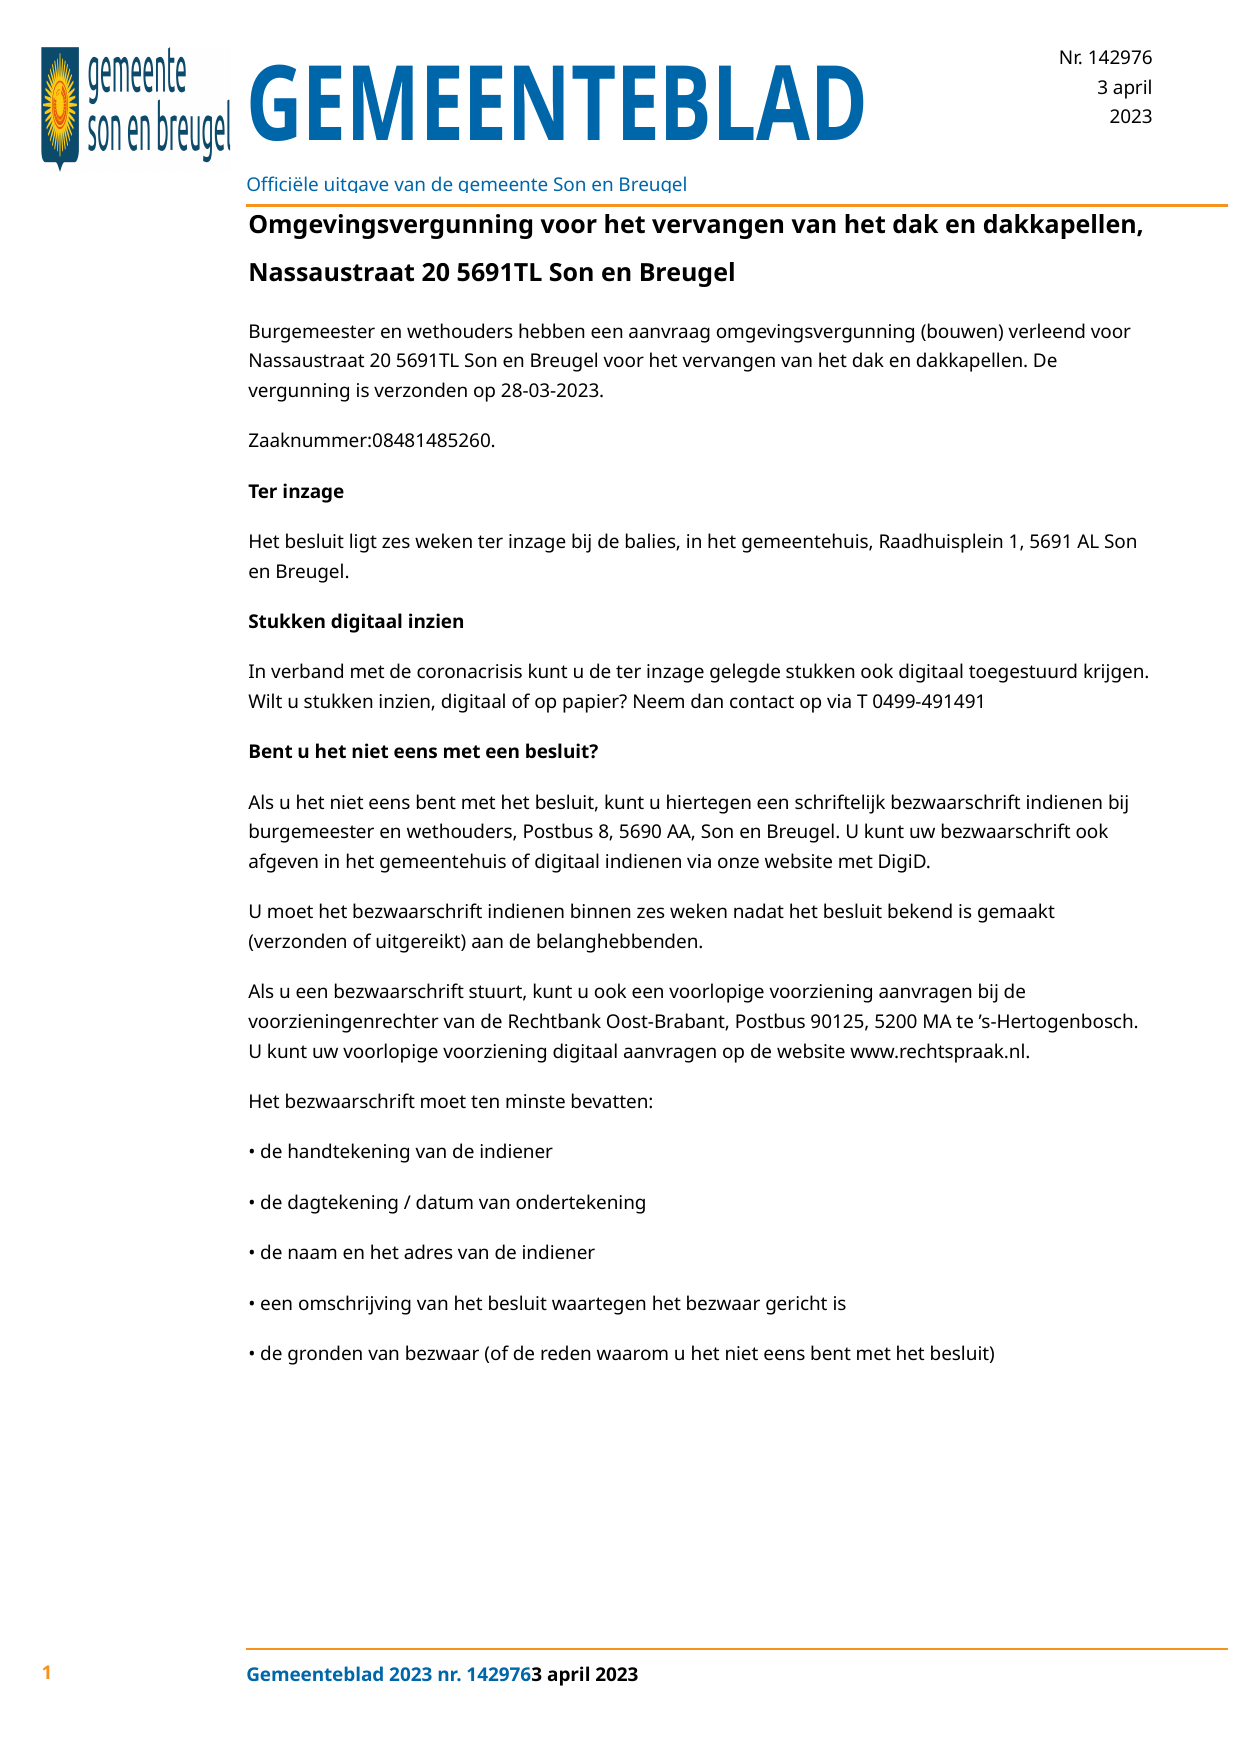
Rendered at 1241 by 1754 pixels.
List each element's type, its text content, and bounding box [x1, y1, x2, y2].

text • de handtekening van de indiener [248, 1139, 1152, 1164]
text Het bezwaarschrift moet ten minste bevatten: [248, 1088, 1152, 1114]
text In verband met de coronacrisis kunt u de ter inzage gelegde stukken ook digitaal toegestuurd krijgen. Wilt u stukken inzien, digitaal of op papier? Neem dan contact op via T 0499-491491 [248, 659, 1152, 714]
text Het besluit ligt zes weken ter inzage bij de balies, in het gemeentehuis, Raadhuisplein 1, 5691 AL Son en Breugel. [248, 528, 1152, 584]
text Omgevingsvergunning voor het vervangen van het dak en dakkapellen, Nassaustraat 20 5691TL Son en Breugel [248, 207, 1152, 288]
text Zaaknummer:08481485260. [248, 427, 1152, 453]
text Burgemeester en wethouders hebben een aanvraag omgevingsvergunning (bouwen) verleend voor Nassaustraat 20 5691TL Son en Breugel voor het vervangen van het dak en dakkapellen. De vergunning is verzonden op 28-03-2023. [248, 318, 1152, 403]
text • een omschrijving van het besluit waartegen het bezwaar gericht is [248, 1290, 1152, 1316]
text Als u een bezwaarschrift stuurt, kunt u ook een voorlopige voorziening aanvragen bij de voorzieningenrechter van de Rechtbank Oost-Brabant, Postbus 90125, 5200 MA te ’s-Hertogenbosch. U kunt uw voorlopige voorziening digitaal aanvragen op de website www.rechtspraak.nl. [248, 979, 1152, 1064]
text • de gronden van bezwaar (of de reden waarom u het niet eens bent met het besluit) [248, 1340, 1152, 1366]
text Stukken digitaal inzien [248, 608, 1152, 634]
text Bent u het niet eens met een besluit? [248, 739, 1152, 764]
text Als u het niet eens bent met het besluit, kunt u hiertegen een schriftelijk bezwaarschrift indienen bij burgemeester en wethouders, Postbus 8, 5690 AA, Son en Breugel. U kunt uw bezwaarschrift ook afgeven in het gemeentehuis of digitaal indienen via onze website met DigiD. [248, 789, 1152, 874]
picture [41, 47, 231, 172]
text U moet het bezwaarschrift indienen binnen zes weken nadat het besluit bekend is gemaakt (verzonden of uitgereikt) aan de belanghebbenden. [248, 899, 1152, 954]
text • de dagtekening / datum van ondertekening [248, 1189, 1152, 1215]
text • de naam en het adres van de indiener [248, 1239, 1152, 1265]
text Ter inzage [248, 478, 1152, 504]
